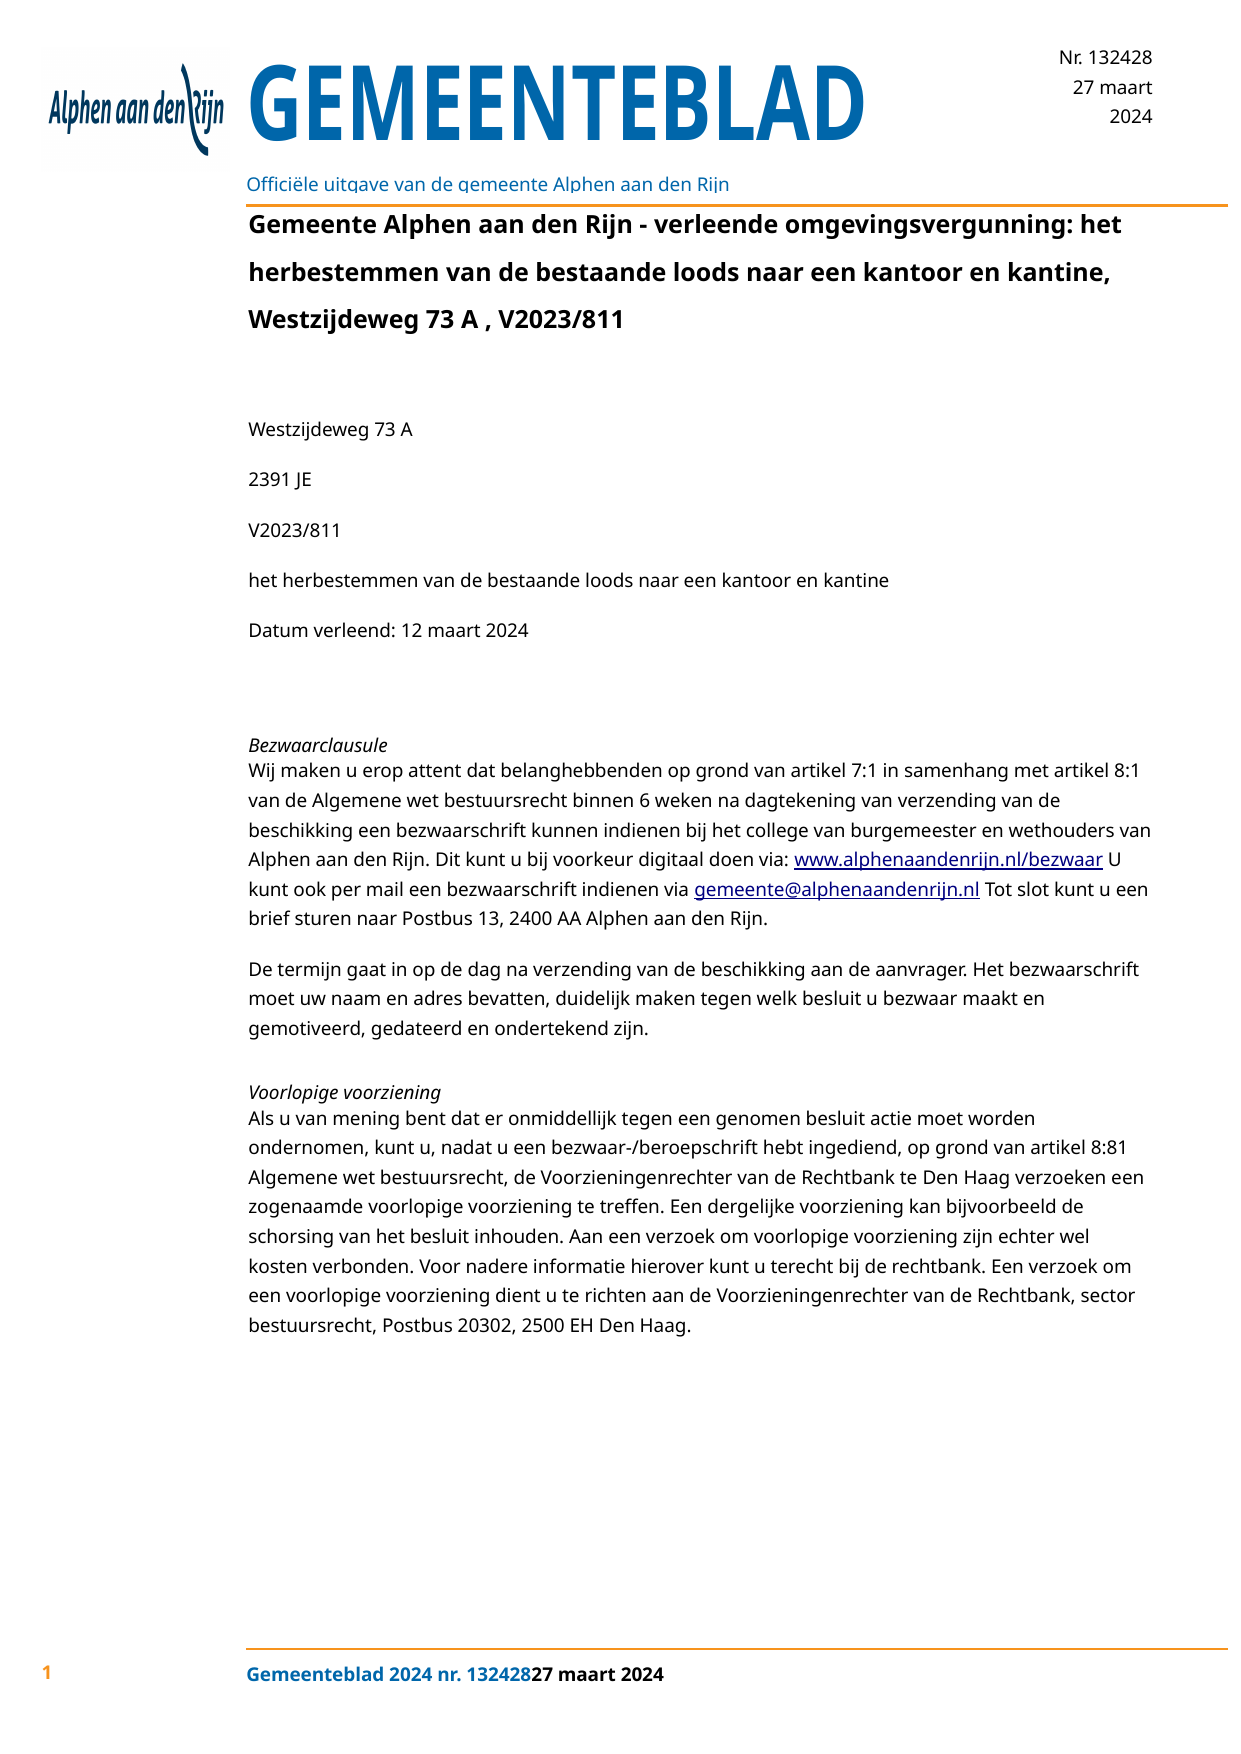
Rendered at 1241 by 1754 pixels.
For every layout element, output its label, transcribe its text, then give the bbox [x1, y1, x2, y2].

text 2391 JE [248, 466, 1152, 492]
text Datum verleend: 12 maart 2024 [248, 618, 1152, 643]
text Bezwaarclausule [248, 732, 1152, 758]
text Wij maken u erop attent dat belanghebbenden op grond van artikel 7:1 in samenhang met artikel 8:1 van de Algemene wet bestuursrecht binnen 6 weken na dagtekening van verzending van de beschikking een bezwaarschrift kunnen indienen bij het college van burgemeester en wethouders van Alphen aan den Rijn. Dit kunt u bij voorkeur digitaal doen via: www.alphenaandenrijn.nl/bezwaar U kunt ook per mail een bezwaarschrift indienen via gemeente@alphenaandenrijn.nl Tot slot kunt u een brief sturen naar Postbus 13, 2400 AA Alphen aan den Rijn. [248, 758, 1152, 931]
text Westzijdeweg 73 A [248, 416, 1152, 442]
picture [41, 47, 231, 172]
text De termijn gaat in op de dag na verzending van de beschikking aan de aanvrager. Het bezwaarschrift moet uw naam en adres bevatten, duidelijk maken tegen welk besluit u bezwaar maakt en gemotiveerd, gedateerd en ondertekend zijn. [248, 956, 1152, 1041]
text Voorlopige voorziening [248, 1079, 1152, 1105]
text Gemeente Alphen aan den Rijn - verleende omgevingsvergunning: het herbestemmen van de bestaande loods naar een kantoor en kantine, Westzijdeweg 73 A , V2023/811 [248, 207, 1152, 336]
text Als u van mening bent dat er onmiddellijk tegen een genomen besluit actie moet worden ondernomen, kunt u, nadat u een bezwaar-/beroepschrift hebt ingediend, op grond van artikel 8:81 Algemene wet bestuursrecht, de Voorzieningenrechter van de Rechtbank te Den Haag verzoeken een zogenaamde voorlopige voorziening te treffen. Een dergelijke voorziening kan bijvoorbeeld de schorsing van het besluit inhouden. Aan een verzoek om voorlopige voorziening zijn echter wel kosten verbonden. Voor nadere informatie hierover kunt u terecht bij de rechtbank. Een verzoek om een voorlopige voorziening dient u te richten aan de Voorzieningenrechter van de Rechtbank, sector bestuursrecht, Postbus 20302, 2500 EH Den Haag. [248, 1105, 1152, 1338]
text het herbestemmen van de bestaande loods naar een kantoor en kantine [248, 567, 1152, 593]
text V2023/811 [248, 517, 1152, 542]
